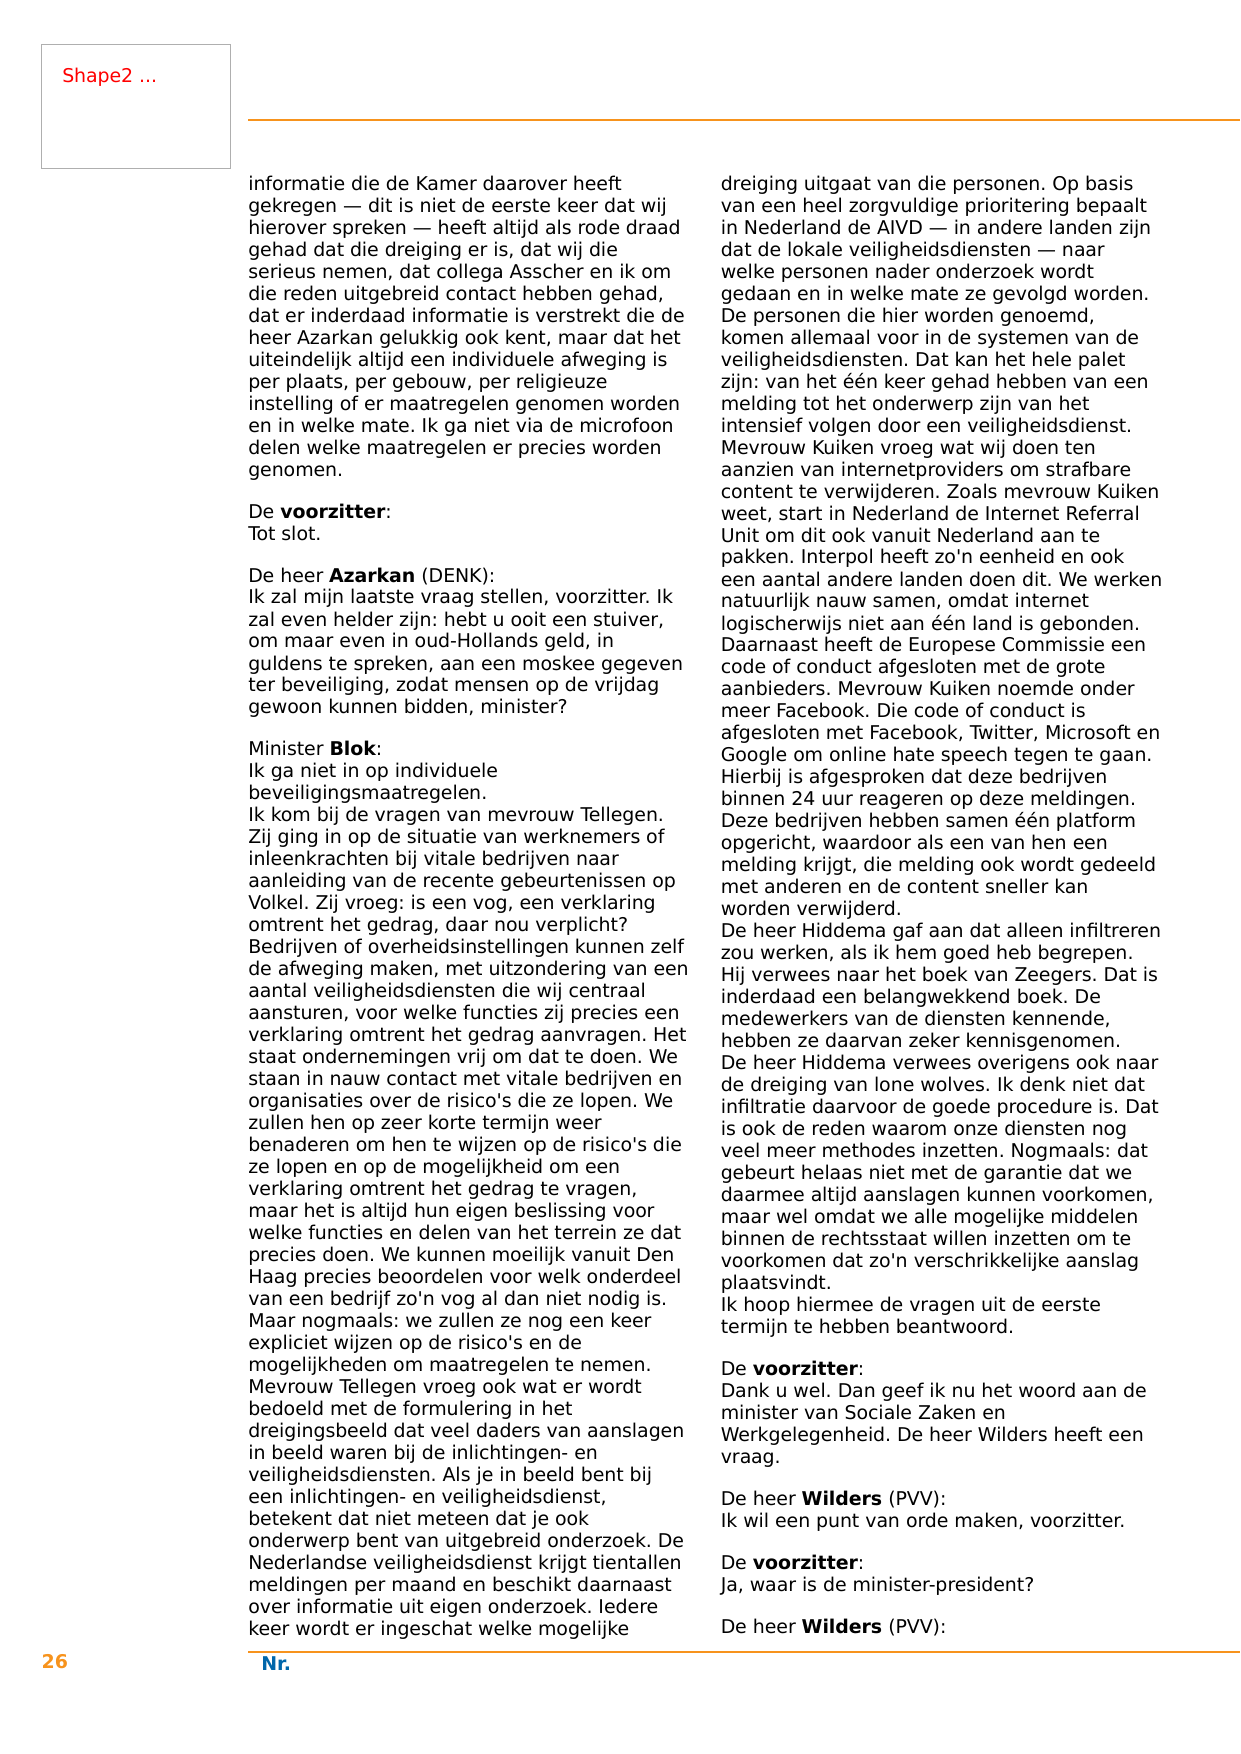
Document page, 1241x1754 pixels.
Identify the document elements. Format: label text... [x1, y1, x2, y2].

text Ik ga niet in op individuele beveiligingsmaatregelen. [248, 760, 691, 804]
text De heer Azarkan (DENK): [248, 564, 691, 586]
text Ik kom bij de vragen van mevrouw Tellegen. Zij ging in op de situatie van werknemers of inleenkrachten bij vitale bedrijven naar aanleiding van de recente gebeurtenissen op Volkel. Zij vroeg: is een vog, een verklaring omtrent het gedrag, daar nou verplicht? Bedrijven of overheidsinstellingen kunnen zelf de afweging maken, met uitzondering van een aantal veiligheidsdiensten die wij centraal aansturen, voor welke functies zij precies een verklaring omtrent het gedrag aanvragen. Het staat ondernemingen vrij om dat te doen. We staan in nauw contact met vitale bedrijven en organisaties over de risico's die ze lopen. We zullen hen op zeer korte termijn weer benaderen om hen te wijzen op de risico's die ze lopen en op de mogelijkheid om een verklaring omtrent het gedrag te vragen, maar het is altijd hun eigen beslissing voor welke functies en delen van het terrein ze dat precies doen. We kunnen moeilijk vanuit Den Haag precies beoordelen voor welk onderdeel van een bedrijf zo'n vog al dan niet nodig is. Maar nogmaals: we zullen ze nog een keer expliciet wijzen op de risico's en de mogelijkheden om maatregelen te nemen. [248, 804, 691, 1376]
text Ik hoop hiermee de vragen uit de eerste termijn te hebben beantwoord. [721, 1294, 1163, 1338]
text De voorzitter: [721, 1358, 1163, 1380]
text Ja, waar is de minister-president? [721, 1573, 1163, 1596]
text Minister Blok: [248, 738, 691, 760]
text De heer Hiddema verwees overigens ook naar de dreiging van lone wolves. Ik denk niet dat infiltratie daarvoor de goede procedure is. Dat is ook de reden waarom onze diensten nog veel meer methodes inzetten. Nogmaals: dat gebeurt helaas niet met de garantie dat we daarmee altijd aanslagen kunnen voorkomen, maar wel omdat we alle mogelijke middelen binnen de rechtsstaat willen inzetten om te voorkomen dat zo'n verschrikkelijke aanslag plaatsvindt. [721, 1052, 1163, 1294]
text Ik wil een punt van orde maken, voorzitter. [721, 1509, 1163, 1532]
text De voorzitter: [248, 501, 691, 522]
text Ik zal mijn laatste vraag stellen, voorzitter. Ik zal even helder zijn: hebt u ooit een stuiver, om maar even in oud-Hollands geld, in guldens te spreken, aan een moskee gegeven ter beveiliging, zodat mensen op de vrijdag gewoon kunnen bidden, minister? [248, 586, 691, 718]
text De heer Wilders (PVV): [721, 1616, 1163, 1637]
text dreiging uitgaat van die personen. Op basis van een heel zorgvuldige prioritering bepaalt in Nederland de AIVD — in andere landen zijn dat de lokale veiligheidsdiensten — naar welke personen nader onderzoek wordt gedaan en in welke mate ze gevolgd worden. De personen die hier worden genoemd, komen allemaal voor in de systemen van de veiligheidsdiensten. Dat kan het hele palet zijn: van het één keer gehad hebben van een melding tot het onderwerp zijn van het intensief volgen door een veiligheidsdienst. [721, 173, 1163, 437]
text Tot slot. [248, 522, 691, 544]
text Mevrouw Kuiken vroeg wat wij doen ten aanzien van internetproviders om strafbare content te verwijderen. Zoals mevrouw Kuiken weet, start in Nederland de Internet Referral Unit om dit ook vanuit Nederland aan te pakken. Interpol heeft zo'n eenheid en ook een aantal andere landen doen dit. We werken natuurlijk nauw samen, omdat internet logischerwijs niet aan één land is gebonden. Daarnaast heeft de Europese Commissie een code of conduct afgesloten met de grote aanbieders. Mevrouw Kuiken noemde onder meer Facebook. Die code of conduct is afgesloten met Facebook, Twitter, Microsoft en Google om online hate speech tegen te gaan. Hierbij is afgesproken dat deze bedrijven binnen 24 uur reageren op deze meldingen. Deze bedrijven hebben samen één platform opgericht, waardoor als een van hen een melding krijgt, die melding ook wordt gedeeld met anderen en de content sneller kan worden verwijderd. [721, 437, 1163, 920]
text De heer Hiddema gaf aan dat alleen infiltreren zou werken, als ik hem goed heb begrepen. Hij verwees naar het boek van Zeegers. Dat is inderdaad een belangwekkend boek. De medewerkers van de diensten kennende, hebben ze daarvan zeker kennisgenomen. [721, 920, 1163, 1052]
text informatie die de Kamer daarover heeft gekregen — dit is niet de eerste keer dat wij hierover spreken — heeft altijd als rode draad gehad dat die dreiging er is, dat wij die serieus nemen, dat collega Asscher en ik om die reden uitgebreid contact hebben gehad, dat er inderdaad informatie is verstrekt die de heer Azarkan gelukkig ook kent, maar dat het uiteindelijk altijd een individuele afweging is per plaats, per gebouw, per religieuze instelling of er maatregelen genomen worden en in welke mate. Ik ga niet via de microfoon delen welke maatregelen er precies worden genomen. [248, 173, 691, 481]
text De heer Wilders (PVV): [721, 1488, 1163, 1509]
text De voorzitter: [721, 1552, 1163, 1573]
text Dank u wel. Dan geef ik nu het woord aan de minister van Sociale Zaken en Werkgelegenheid. De heer Wilders heeft een vraag. [721, 1380, 1163, 1468]
text Mevrouw Tellegen vroeg ook wat er wordt bedoeld met de formulering in het dreigingsbeeld dat veel daders van aanslagen in beeld waren bij de inlichtingen- en veiligheidsdiensten. Als je in beeld bent bij een inlichtingen- en veiligheidsdienst, betekent dat niet meteen dat je ook onderwerp bent van uitgebreid onderzoek. De Nederlandse veiligheidsdienst krijgt tientallen meldingen per maand en beschikt daarnaast over informatie uit eigen onderzoek. Iedere keer wordt er ingeschat welke mogelijke [248, 1376, 691, 1639]
